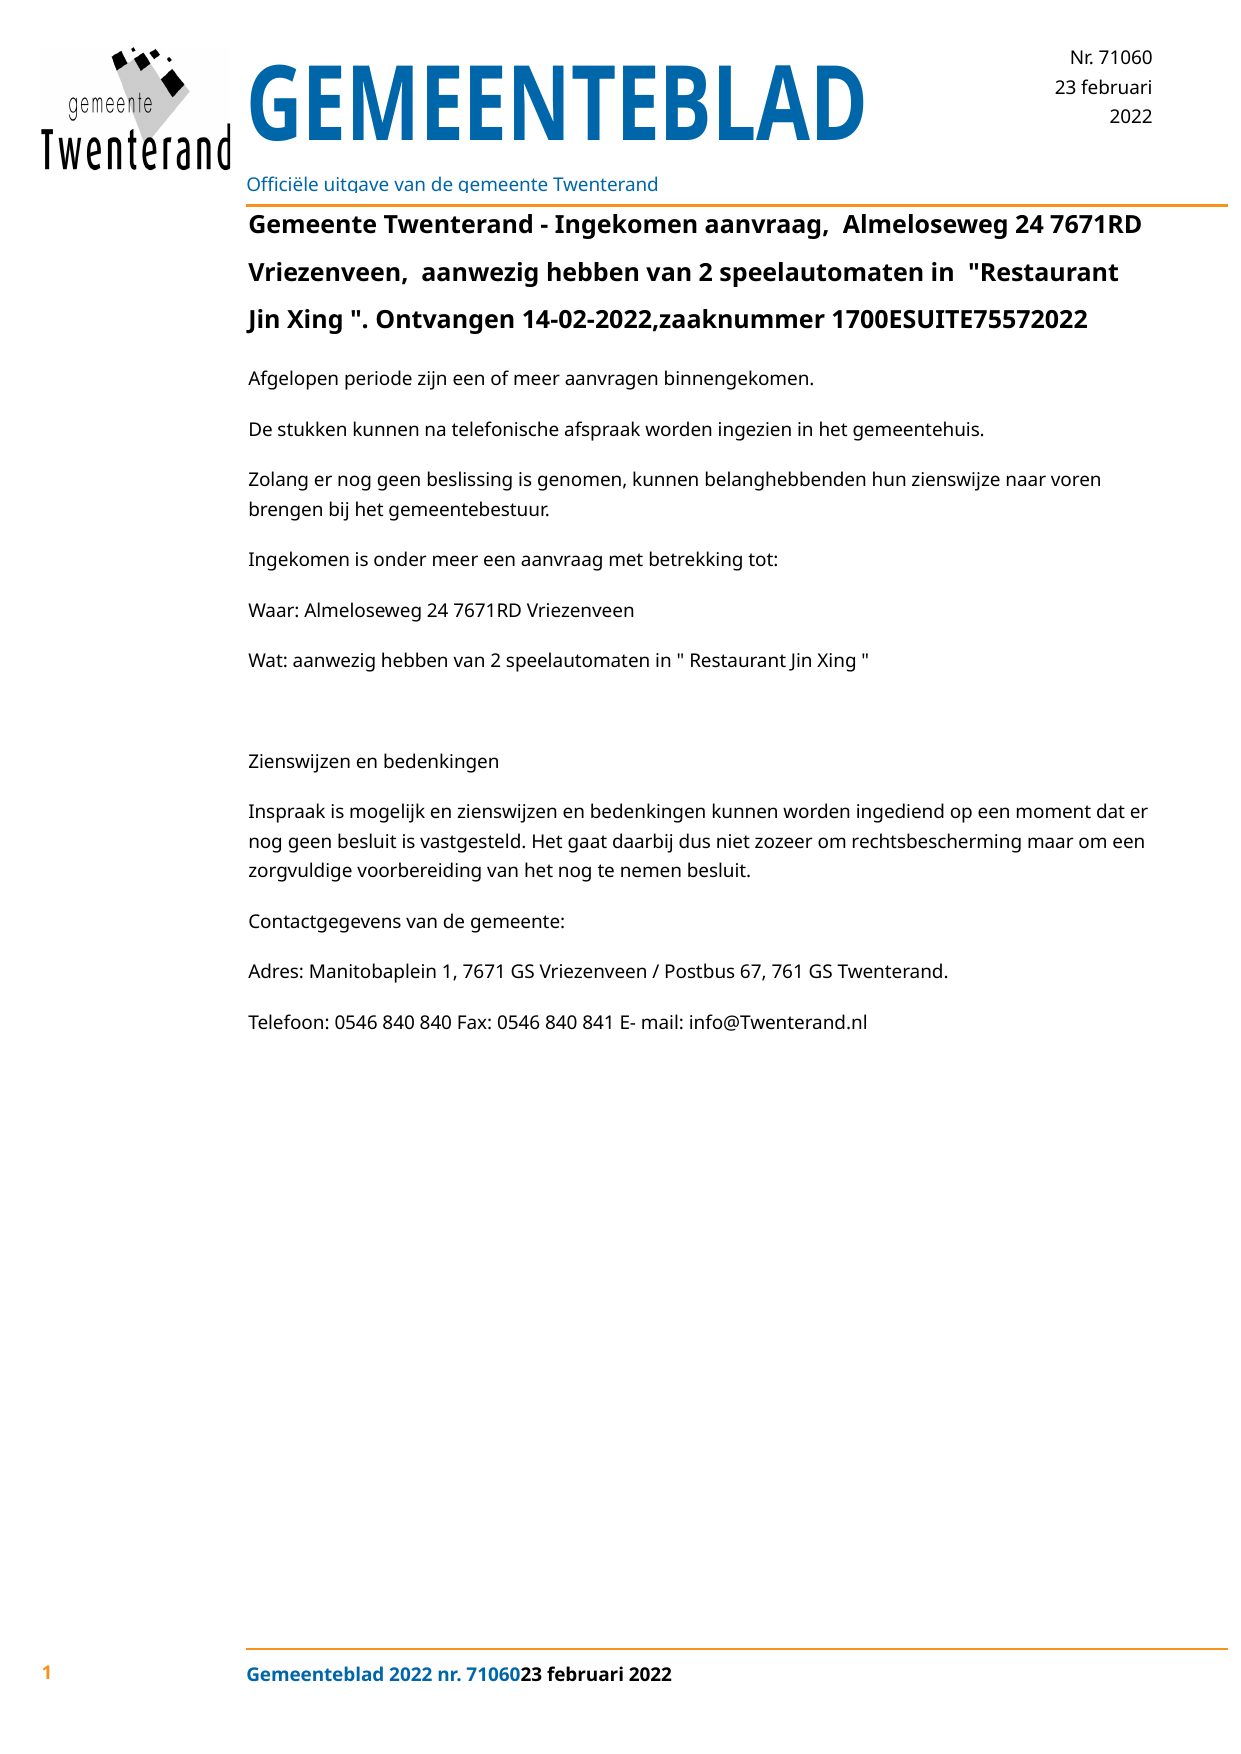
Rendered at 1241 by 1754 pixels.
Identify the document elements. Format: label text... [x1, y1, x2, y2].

text Contactgegevens van de gemeente: [248, 908, 1152, 934]
text Ingekomen is onder meer een aanvraag met betrekking tot: [248, 546, 1152, 572]
text Zolang er nog geen beslissing is genomen, kunnen belanghebbenden hun zienswijze naar voren brengen bij het gemeentebestuur. [248, 466, 1152, 522]
text De stukken kunnen na telefonische afspraak worden ingezien in het gemeentehuis. [248, 416, 1152, 442]
picture [41, 47, 231, 172]
text Afgelopen periode zijn een of meer aanvragen binnengekomen. [248, 366, 1152, 391]
text Waar: Almeloseweg 24 7671RD Vriezenveen [248, 597, 1152, 622]
text Adres: Manitobaplein 1, 7671 GS Vriezenveen / Postbus 67, 761 GS Twenterand. [248, 958, 1152, 984]
text Gemeente Twenterand - Ingekomen aanvraag, Almeloseweg 24 7671RD Vriezenveen, aanwezig hebben van 2 speelautomaten in "Restaurant Jin Xing ". Ontvangen 14-02-2022,zaaknummer 1700ESUITE75572022 [248, 207, 1152, 336]
text Inspraak is mogelijk en zienswijzen en bedenkingen kunnen worden ingediend op een moment dat er nog geen besluit is vastgesteld. Het gaat daarbij dus niet zozeer om rechtsbescherming maar om een zorgvuldige voorbereiding van het nog te nemen besluit. [248, 798, 1152, 883]
text Telefoon: 0546 840 840 Fax: 0546 840 841 E- mail: info@Twenterand.nl [248, 1009, 1152, 1034]
text Zienswijzen en bedenkingen [248, 748, 1152, 774]
text Wat: aanwezig hebben van 2 speelautomaten in " Restaurant Jin Xing " [248, 647, 1152, 673]
